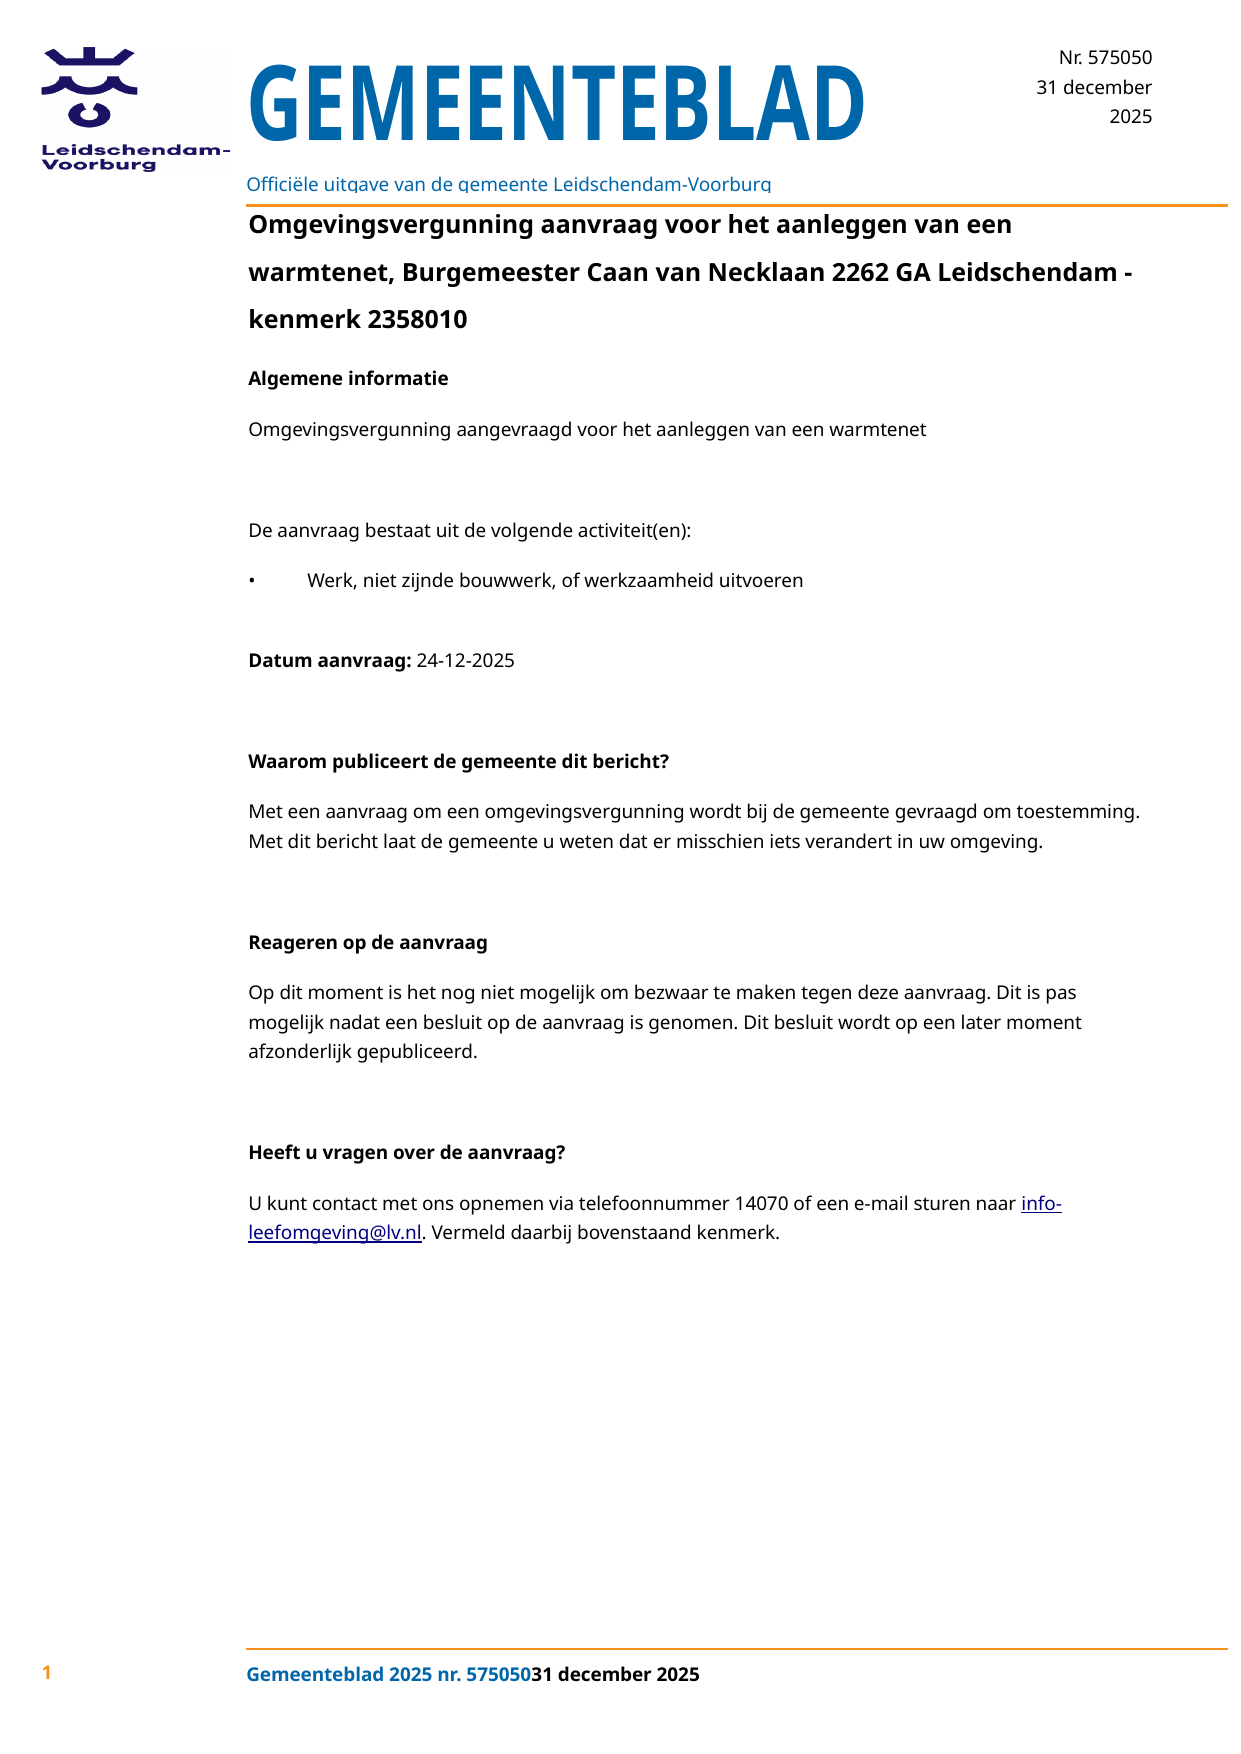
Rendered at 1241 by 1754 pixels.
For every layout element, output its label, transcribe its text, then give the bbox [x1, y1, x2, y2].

text Op dit moment is het nog niet mogelijk om bezwaar te maken tegen deze aanvraag. Dit is pas mogelijk nadat een besluit op de aanvraag is genomen. Dit besluit wordt op een later moment afzonderlijk gepubliceerd. [248, 979, 1152, 1064]
list Werk, niet zijnde bouwwerk, of werkzaamheid uitvoeren [248, 567, 1152, 593]
text Heeft u vragen over de aanvraag? [248, 1139, 1152, 1165]
text U kunt contact met ons opnemen via telefoonnummer 14070 of een e-mail sturen naar info-leefomgeving@lv.nl. Vermeld daarbij bovenstaand kenmerk. [248, 1190, 1152, 1245]
picture [41, 47, 231, 172]
text Met een aanvraag om een omgevingsvergunning wordt bij de gemeente gevraagd om toestemming. Met dit bericht laat de gemeente u weten dat er misschien iets verandert in uw omgeving. [248, 798, 1152, 854]
text Reageren op de aanvraag [248, 929, 1152, 954]
text Omgevingsvergunning aangevraagd voor het aanleggen van een warmtenet [248, 416, 1152, 442]
text Waarom publiceert de gemeente dit bericht? [248, 748, 1152, 774]
text De aanvraag bestaat uit de volgende activiteit(en): [248, 517, 1152, 542]
text Algemene informatie [248, 366, 1152, 391]
text Datum aanvraag: 24-12-2025 [248, 647, 1152, 673]
text Omgevingsvergunning aanvraag voor het aanleggen van een warmtenet, Burgemeester Caan van Necklaan 2262 GA Leidschendam - kenmerk 2358010 [248, 207, 1152, 336]
